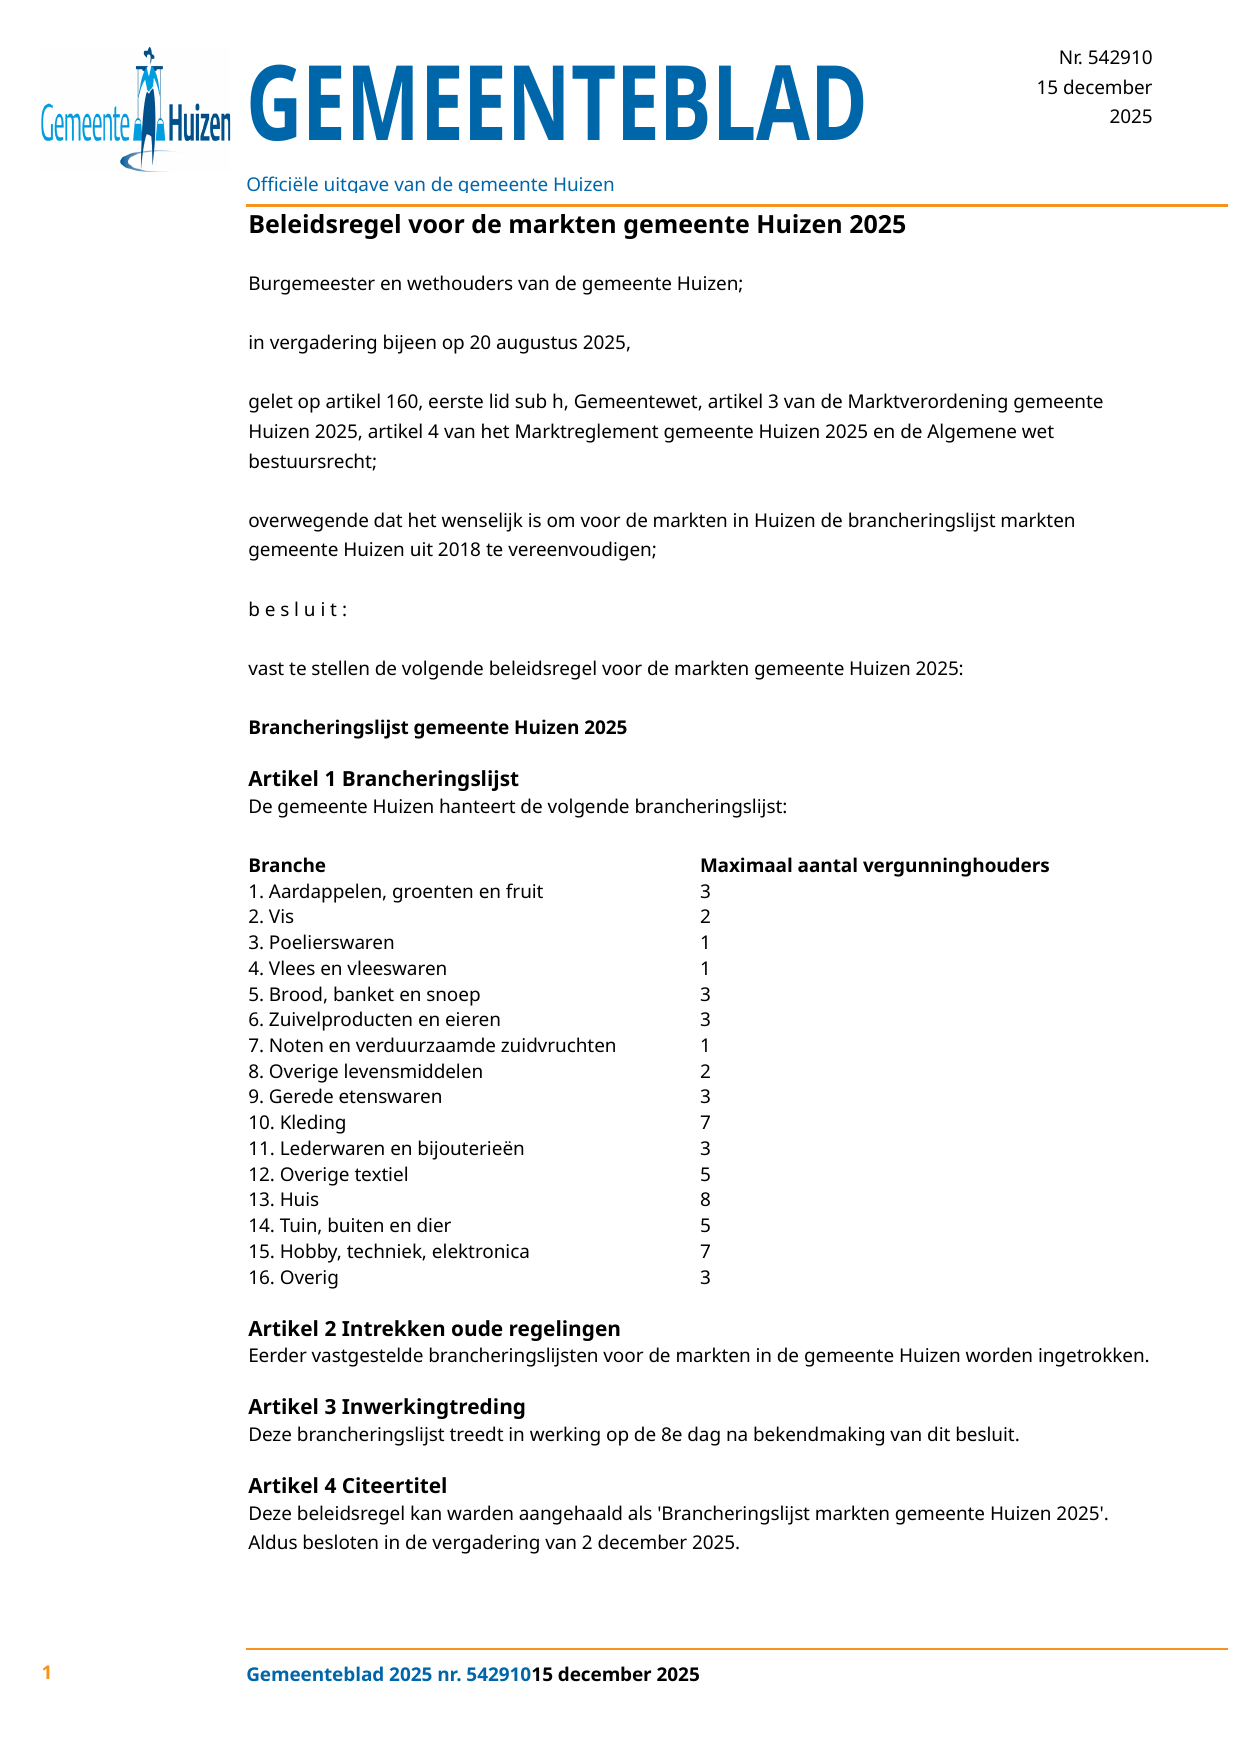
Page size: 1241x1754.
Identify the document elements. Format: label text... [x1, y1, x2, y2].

text Artikel 3 Inwerkingtreding [248, 1392, 1152, 1421]
text Burgemeester en wethouders van de gemeente Huizen; [248, 270, 1152, 296]
table_cell 5 [700, 1213, 1152, 1238]
table_cell 3 [700, 1264, 1152, 1289]
table_cell 3 [700, 1007, 1152, 1032]
table_header Maximaal aantal vergunninghouders [700, 852, 1152, 878]
table_cell 2 [700, 1058, 1152, 1084]
text Artikel 1 Brancheringslijst [248, 764, 1152, 793]
table_cell 5 [700, 1161, 1152, 1187]
text vast te stellen de volgende beleidsregel voor de markten gemeente Huizen 2025: [248, 655, 1152, 681]
table_cell 3. Poelierswaren [248, 929, 700, 955]
table_cell 8. Overige levensmiddelen [248, 1058, 700, 1084]
table_cell 1 [700, 929, 1152, 955]
text Aldus besloten in de vergadering van 2 december 2025. [248, 1529, 1152, 1555]
text b e s l u i t : [248, 596, 1152, 621]
table_cell 1. Aardappelen, groenten en fruit [248, 878, 700, 904]
table_cell 11. Lederwaren en bijouterieën [248, 1135, 700, 1161]
text Deze beleidsregel kan warden aangehaald als 'Brancheringslijst markten gemeente Huizen 2025'. [248, 1500, 1152, 1526]
table_cell 3 [700, 878, 1152, 904]
text Beleidsregel voor de markten gemeente Huizen 2025 [248, 207, 1152, 241]
text De gemeente Huizen hanteert de volgende brancheringslijst: [248, 793, 1152, 819]
table_cell 14. Tuin, buiten en dier [248, 1213, 700, 1238]
table_cell 2. Vis [248, 904, 700, 929]
table_cell 3 [700, 981, 1152, 1007]
table_cell 1 [700, 955, 1152, 981]
table_cell 10. Kleding [248, 1110, 700, 1135]
table_cell 12. Overige textiel [248, 1161, 700, 1187]
table_cell 3 [700, 1084, 1152, 1109]
picture [41, 47, 231, 172]
table_cell 5. Brood, banket en snoep [248, 981, 700, 1007]
table_cell 1 [700, 1032, 1152, 1058]
table_cell 3 [700, 1135, 1152, 1161]
text Eerder vastgestelde brancheringslijsten voor de markten in de gemeente Huizen worden ingetrokken. [248, 1342, 1152, 1368]
table_cell 13. Huis [248, 1187, 700, 1212]
text overwegende dat het wenselijk is om voor de markten in Huizen de brancheringslijst markten gemeente Huizen uit 2018 te vereenvoudigen; [248, 507, 1152, 562]
text in vergadering bijeen op 20 augustus 2025, [248, 329, 1152, 355]
table_cell 8 [700, 1187, 1152, 1212]
table_cell 15. Hobby, techniek, elektronica [248, 1238, 700, 1264]
table_cell 6. Zuivelproducten en eieren [248, 1007, 700, 1032]
table_cell 7 [700, 1110, 1152, 1135]
text Artikel 2 Intrekken oude regelingen [248, 1314, 1152, 1342]
table_cell 2 [700, 904, 1152, 929]
table_cell 7. Noten en verduurzaamde zuidvruchten [248, 1032, 700, 1058]
text Brancheringslijst gemeente Huizen 2025 [248, 714, 1152, 740]
text Artikel 4 Citeertitel [248, 1471, 1152, 1500]
table_cell 16. Overig [248, 1264, 700, 1289]
text Deze brancheringslijst treedt in werking op de 8e dag na bekendmaking van dit besluit. [248, 1421, 1152, 1447]
text gelet op artikel 160, eerste lid sub h, Gemeentewet, artikel 3 van de Marktverordening gemeente Huizen 2025, artikel 4 van het Marktreglement gemeente Huizen 2025 en de Algemene wet bestuursrecht; [248, 389, 1152, 473]
table_header Branche [248, 852, 700, 878]
table_cell 9. Gerede etenswaren [248, 1084, 700, 1109]
table_cell 4. Vlees en vleeswaren [248, 955, 700, 981]
table_cell 7 [700, 1238, 1152, 1264]
